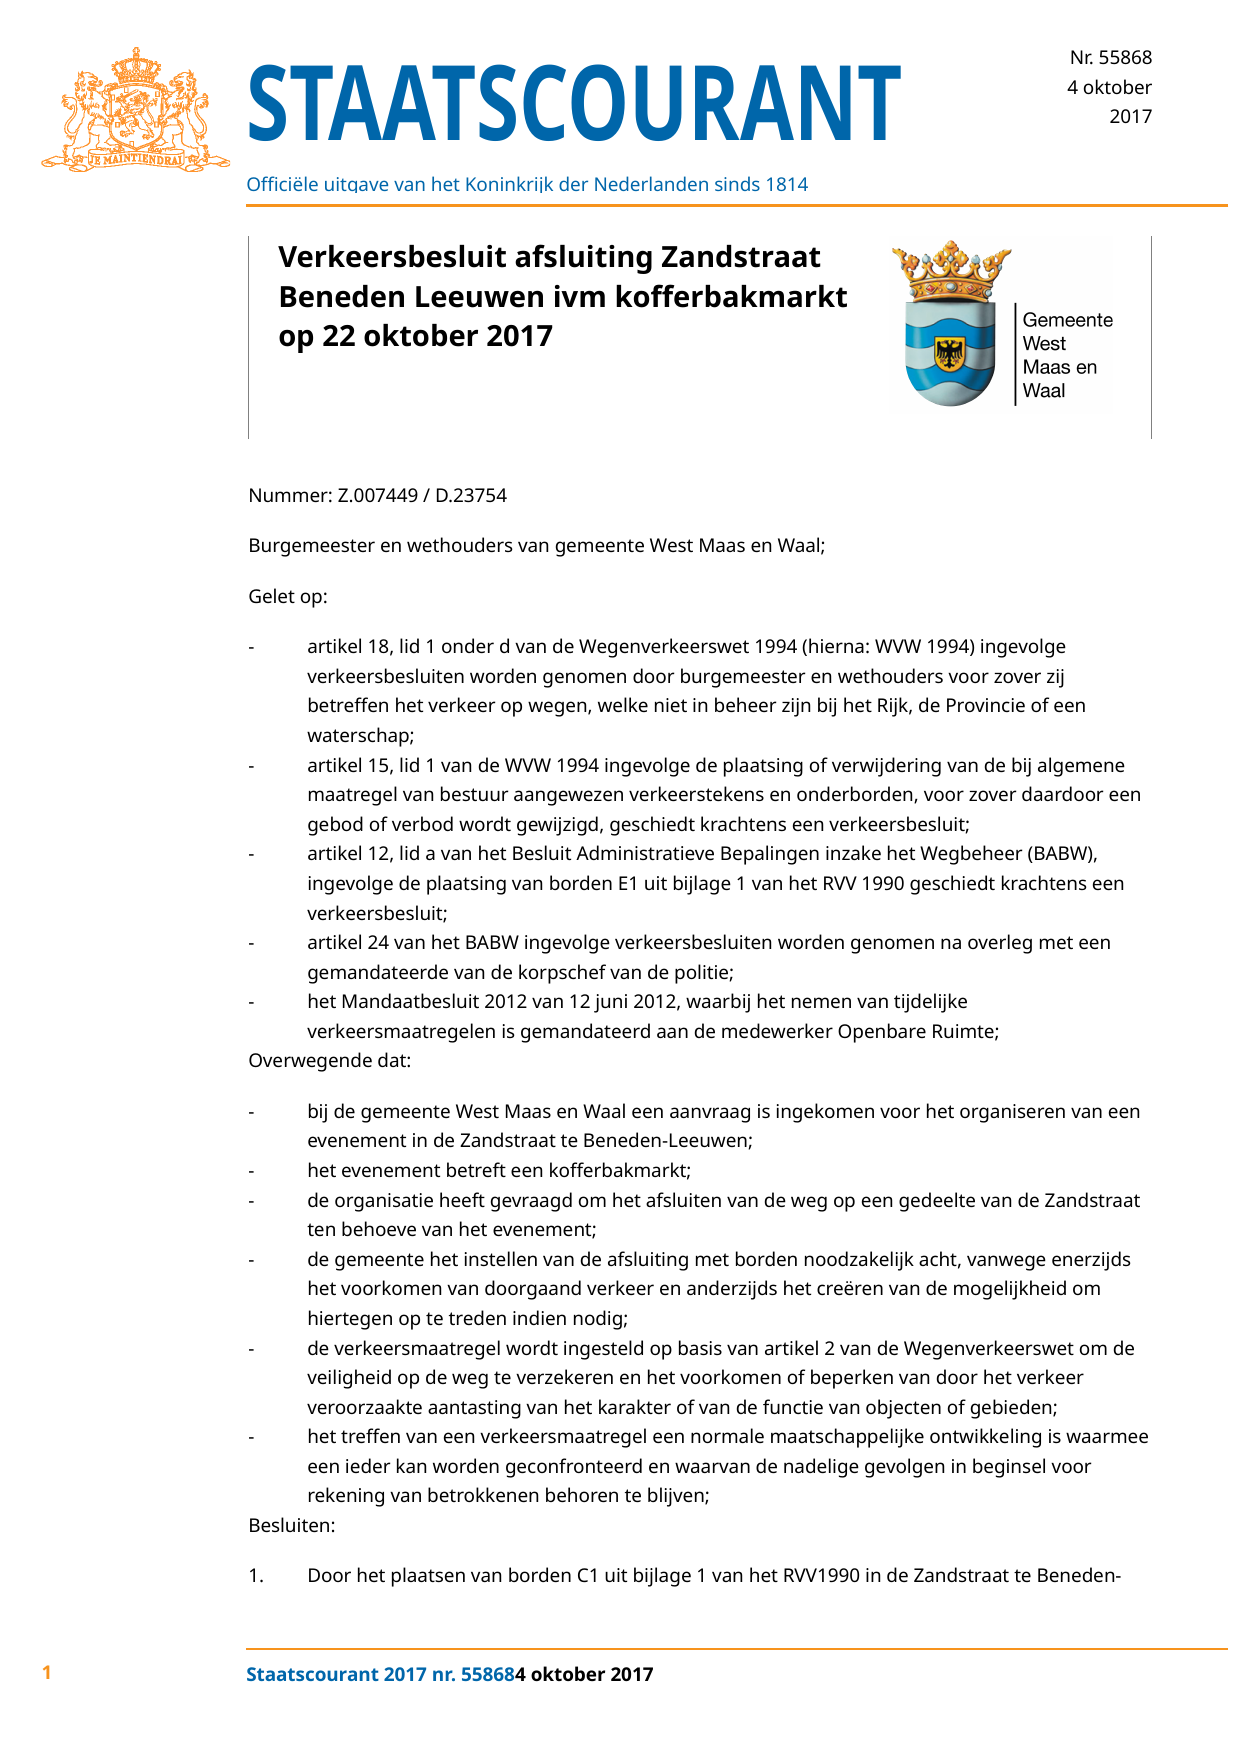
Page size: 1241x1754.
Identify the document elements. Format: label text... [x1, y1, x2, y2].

list de gemeente het instellen van de afsluiting met borden noodzakelijk acht, vanwege enerzijds het voorkomen van doorgaand verkeer en anderzijds het creëren van de mogelijkheid om hiertegen op te treden indien nodig; [248, 1246, 1152, 1331]
list de organisatie heeft gevraagd om het afsluiten van de weg op een gedeelte van de Zandstraat ten behoeve van het evenement; [248, 1187, 1152, 1242]
list artikel 18, lid 1 onder d van de Wegenverkeerswet 1994 (hierna: WVW 1994) ingevolge verkeersbesluiten worden genomen door burgemeester en wethouders voor zover zij betreffen het verkeer op wegen, welke niet in beheer zijn bij het Rijk, de Provincie of een waterschap; [248, 633, 1152, 748]
text Gelet op: [248, 583, 1152, 609]
list het Mandaatbesluit 2012 van 12 juni 2012, waarbij het nemen van tijdelijke verkeersmaatregelen is gemandateerd aan de medewerker Openbare Ruimte; [248, 988, 1152, 1044]
picture [888, 236, 1113, 414]
list artikel 15, lid 1 van de WVW 1994 ingevolge de plaatsing of verwijdering van de bij algemene maatregel van bestuur aangewezen verkeerstekens en onderborden, voor zover daardoor een gebod of verbod wordt gewijzigd, geschiedt krachtens een verkeersbesluit; [248, 752, 1152, 837]
text Burgemeester en wethouders van gemeente West Maas en Waal; [248, 533, 1152, 558]
list bij de gemeente West Maas en Waal een aanvraag is ingekomen voor het organiseren van een evenement in de Zandstraat te Beneden-Leeuwen; [248, 1098, 1152, 1153]
picture [41, 47, 231, 172]
text Nummer: Z.007449 / D.23754 [248, 482, 1152, 508]
list de verkeersmaatregel wordt ingesteld op basis van artikel 2 van de Wegenverkeerswet om de veiligheid op de weg te verzekeren en het voorkomen of beperken van door het verkeer veroorzaakte aantasting van het karakter of van de functie van objecten of gebieden; [248, 1335, 1152, 1420]
text Besluiten: [248, 1512, 1152, 1538]
text Overwegende dat: [248, 1048, 1152, 1073]
list artikel 12, lid a van het Besluit Administratieve Bepalingen inzake het Wegbeheer (BABW), ingevolge de plaatsing van borden E1 uit bijlage 1 van het RVV 1990 geschiedt krachtens een verkeersbesluit; [248, 841, 1152, 926]
table_header [850, 414, 1151, 439]
list artikel 24 van het BABW ingevolge verkeersbesluiten worden genomen na overleg met een gemandateerde van de korpschef van de politie; [248, 929, 1152, 985]
table_header [1113, 236, 1151, 413]
table_header [850, 236, 888, 413]
table_header Verkeersbesluit afsluiting Zandstraat Beneden Leeuwen ivm kofferbakmarkt op 22 oktober 2017 [249, 236, 850, 439]
list het evenement betreft een kofferbakmarkt; [248, 1157, 1152, 1183]
list het treffen van een verkeersmaatregel een normale maatschappelijke ontwikkeling is waarmee een ieder kan worden geconfronteerd en waarvan de nadelige gevolgen in beginsel voor rekening van betrokkenen behoren te blijven; [248, 1423, 1152, 1508]
list Door het plaatsen van borden C1 uit bijlage 1 van het RVV1990 in de Zandstraat te Beneden- [248, 1563, 1152, 1588]
